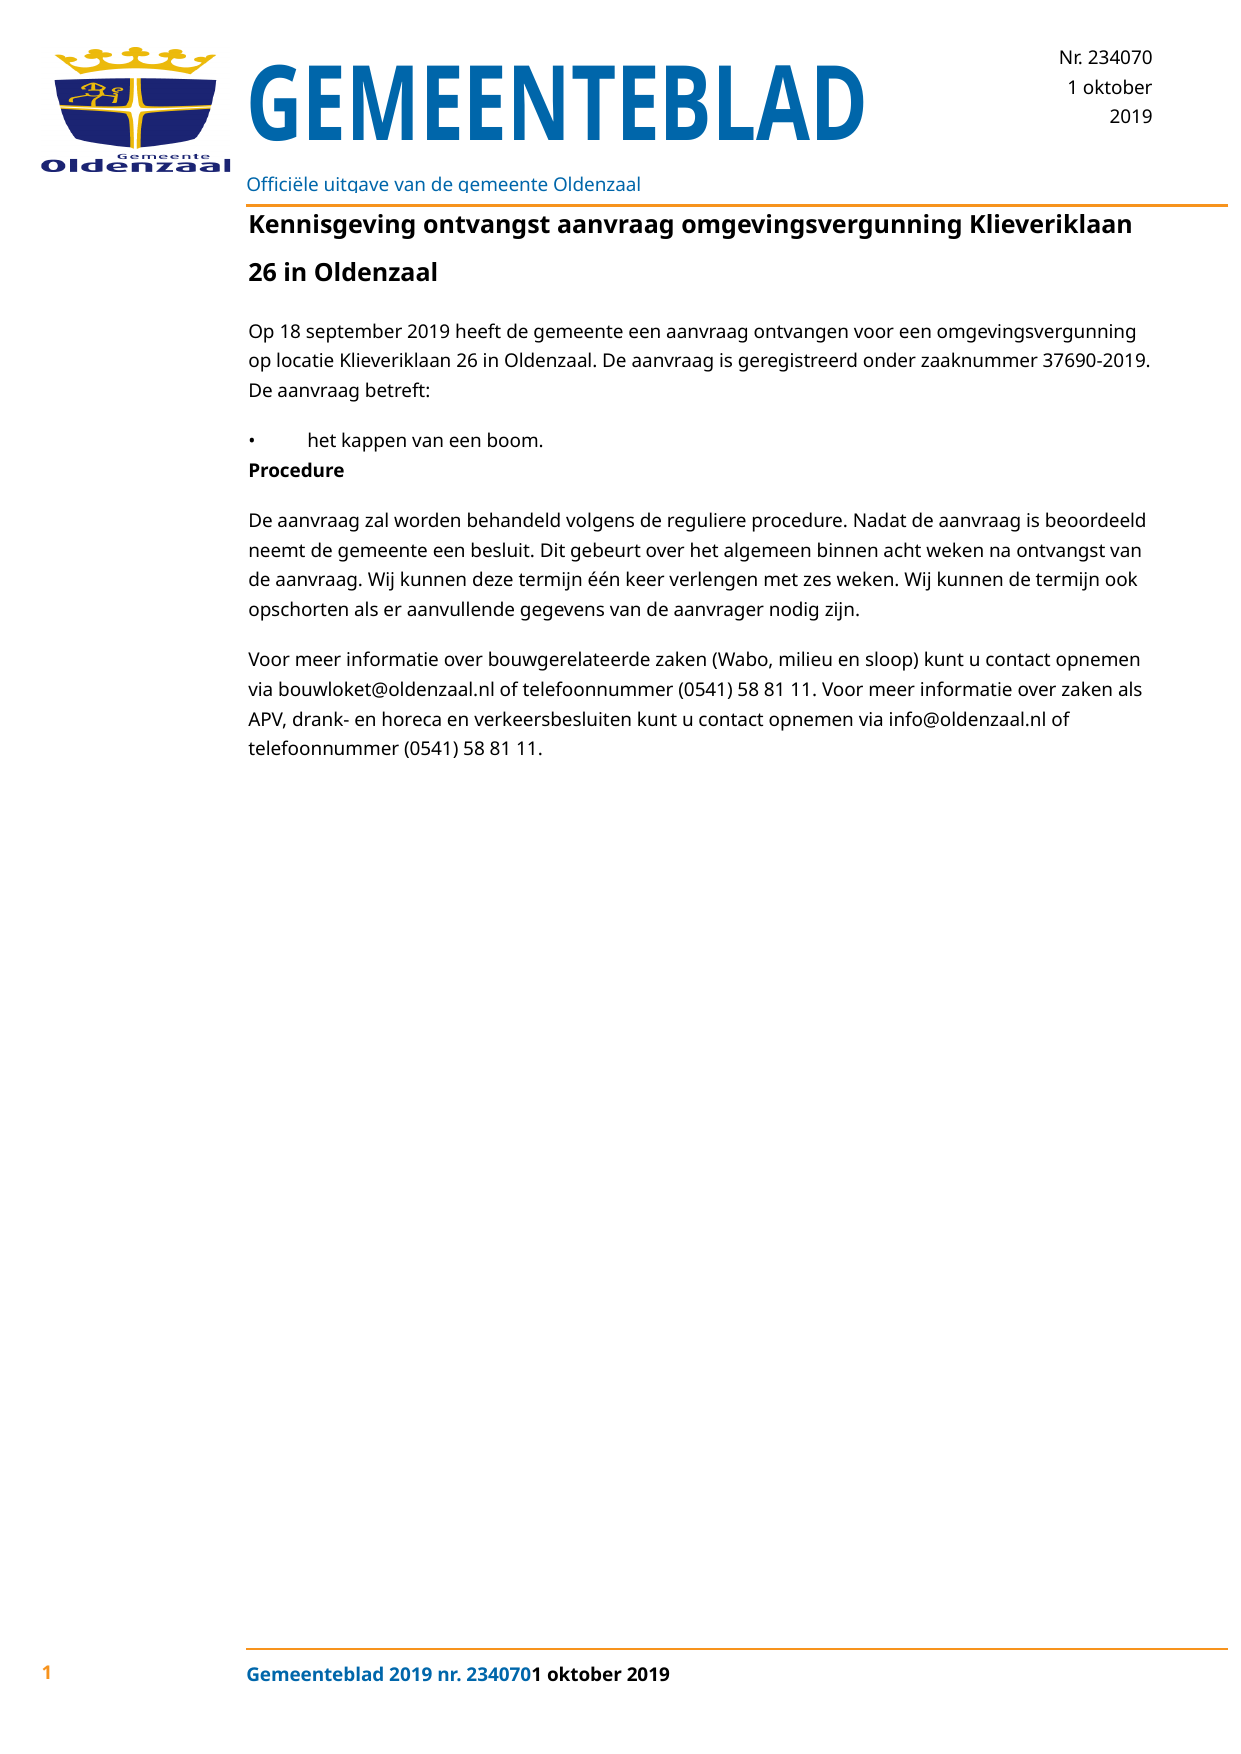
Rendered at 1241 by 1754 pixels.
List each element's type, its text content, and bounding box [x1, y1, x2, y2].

text De aanvraag zal worden behandeld volgens de reguliere procedure. Nadat de aanvraag is beoordeeld neemt de gemeente een besluit. Dit gebeurt over het algemeen binnen acht weken na ontvangst van de aanvraag. Wij kunnen deze termijn één keer verlengen met zes weken. Wij kunnen de termijn ook opschorten als er aanvullende gegevens van de aanvrager nodig zijn. [248, 507, 1152, 622]
list het kappen van een boom. [248, 427, 1152, 453]
text Op 18 september 2019 heeft de gemeente een aanvraag ontvangen voor een omgevingsvergunning op locatie Klieveriklaan 26 in Oldenzaal. De aanvraag is geregistreerd onder zaaknummer 37690-2019. De aanvraag betreft: [248, 318, 1152, 403]
text Procedure [248, 457, 1152, 483]
text Kennisgeving ontvangst aanvraag omgevingsvergunning Klieveriklaan 26 in Oldenzaal [248, 207, 1152, 288]
picture [41, 47, 231, 172]
text Voor meer informatie over bouwgerelateerde zaken (Wabo, milieu en sloop) kunt u contact opnemen via bouwloket@oldenzaal.nl of telefoonnummer (0541) 58 81 11. Voor meer informatie over zaken als APV, drank- en horeca en verkeersbesluiten kunt u contact opnemen via info@oldenzaal.nl of telefoonnummer (0541) 58 81 11. [248, 647, 1152, 761]
